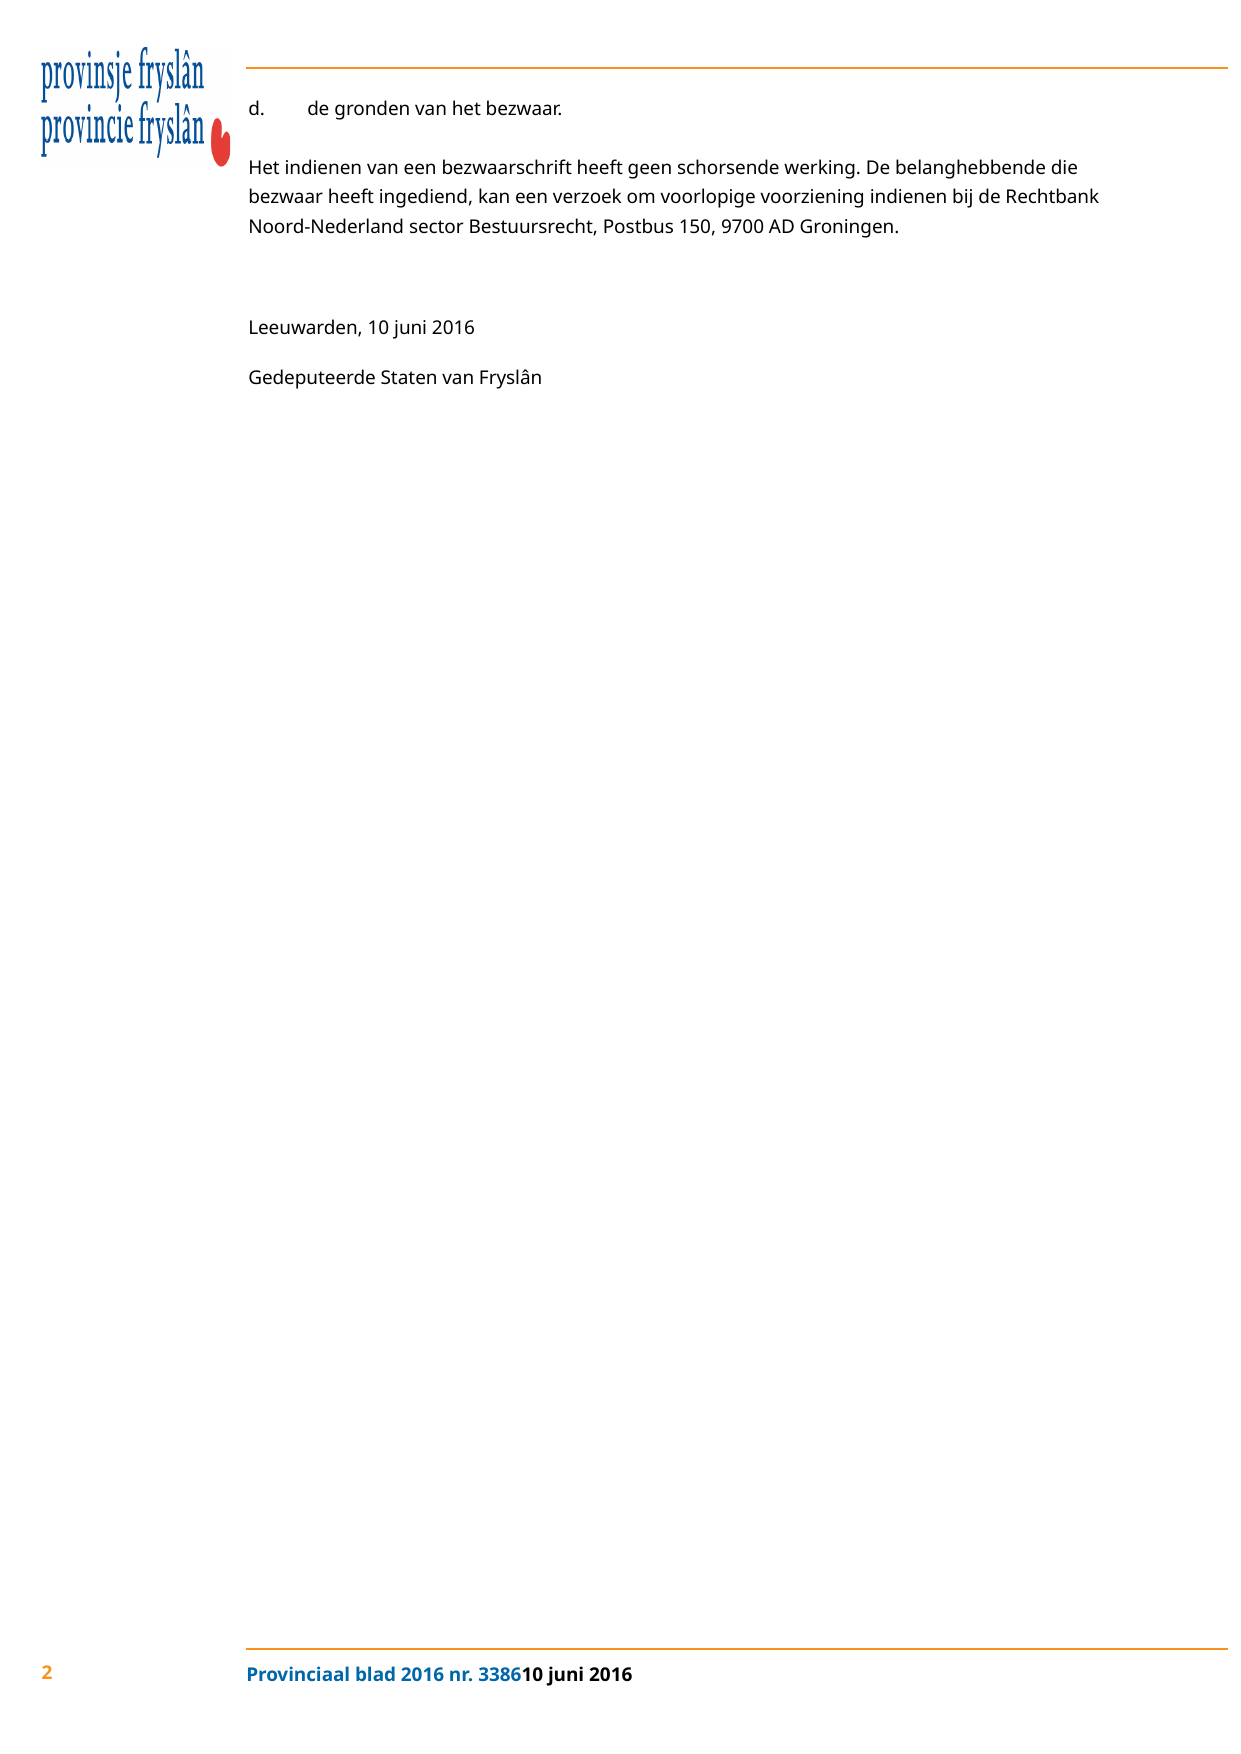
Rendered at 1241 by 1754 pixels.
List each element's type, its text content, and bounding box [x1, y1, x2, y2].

list de gronden van het bezwaar. [248, 95, 1152, 121]
picture [41, 47, 231, 172]
text Leeuwarden, 10 juni 2016 [248, 314, 1152, 340]
text Het indienen van een bezwaarschrift heeft geen schorsende werking. De belanghebbende die bezwaar heeft ingediend, kan een verzoek om voorlopige voorziening indienen bij de Rechtbank Noord-Nederland sector Bestuursrecht, Postbus 150, 9700 AD Groningen. [248, 154, 1152, 239]
text Gedeputeerde Staten van Fryslân [248, 364, 1152, 390]
